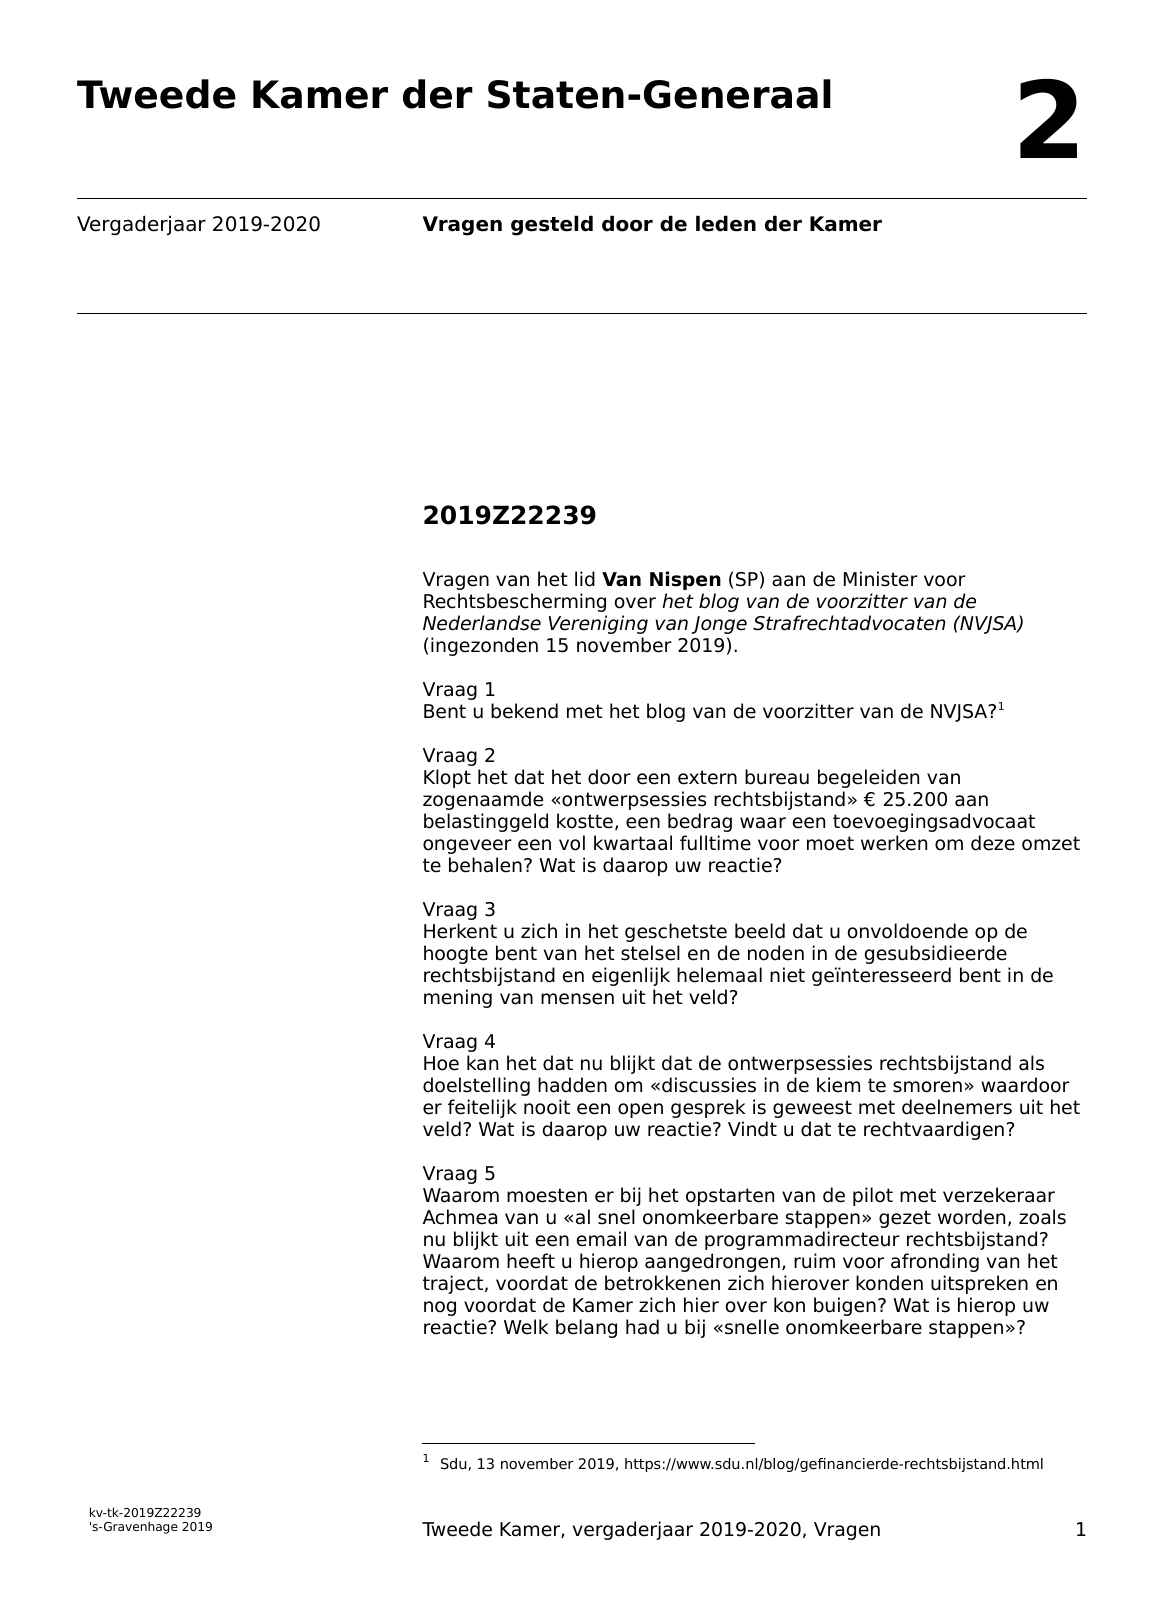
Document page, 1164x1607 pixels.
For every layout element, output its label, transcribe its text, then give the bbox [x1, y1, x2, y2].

text Hoe kan het dat nu blijkt dat de ontwerpsessies rechtsbijstand als doelstelling hadden om «discussies in de kiem te smoren» waardoor er feitelijk nooit een open gesprek is geweest met deelnemers uit het veld? Wat is daarop uw reactie? Vindt u dat te rechtvaardigen? [422, 1053, 1087, 1141]
text 's-Gravenhage 2019 [88, 1520, 323, 1534]
table_cell Vragen gesteld door de leden der Kamer [422, 199, 1087, 313]
table_cell Vergaderjaar 2019-2020 [77, 199, 422, 313]
text Vraag 5 [422, 1163, 1087, 1185]
text Vraag 1 [422, 679, 1087, 701]
text Sdu, 13 november 2019, https://www.sdu.nl/blog/gefinancierde-rechtsbijstand.html [422, 1452, 1087, 1474]
text Vragen van het lid Van Nispen (SP) aan de Minister voor Rechtsbescherming over het blog van de voorzitter van de Nederlandse Vereniging van Jonge Strafrechtadvocaten (NVJSA) (ingezonden 15 november 2019). [422, 569, 1087, 657]
text Klopt het dat het door een extern bureau begeleiden van zogenaamde «ontwerpsessies rechtsbijstand» € 25.200 aan belastinggeld kostte, een bedrag waar een toevoegingsadvocaat ongeveer een vol kwartaal fulltime voor moet werken om deze omzet te behalen? Wat is daarop uw reactie? [422, 767, 1087, 877]
text kv-tk-2019Z22239 [88, 1506, 323, 1520]
text Waarom moesten er bij het opstarten van de pilot met verzekeraar Achmea van u «al snel onomkeerbare stappen» gezet worden, zoals nu blijkt uit een email van de programmadirecteur rechtsbijstand? Waarom heeft u hierop aangedrongen, ruim voor afronding van het traject, voordat de betrokkenen zich hierover konden uitspreken en nog voordat de Kamer zich hier over kon buigen? Wat is hierop uw reactie? Welk belang had u bij «snelle onomkeerbare stappen»? [422, 1185, 1087, 1339]
text Bent u bekend met het blog van de voorzitter van de NVJSA? [422, 701, 1087, 723]
text Vraag 3 [422, 899, 1087, 921]
text 2019Z22239 [422, 501, 1087, 531]
table_header Tweede Kamer der Staten-Generaal [77, 59, 886, 198]
text Herkent u zich in het geschetste beeld dat u onvoldoende op de hoogte bent van het stelsel en de noden in de gesubsidieerde rechtsbijstand en eigenlijk helemaal niet geïnteresseerd bent in de mening van mensen uit het veld? [422, 921, 1087, 1009]
table_header 2 [886, 59, 1087, 198]
text Vraag 4 [422, 1031, 1087, 1053]
text Vraag 2 [422, 745, 1087, 767]
